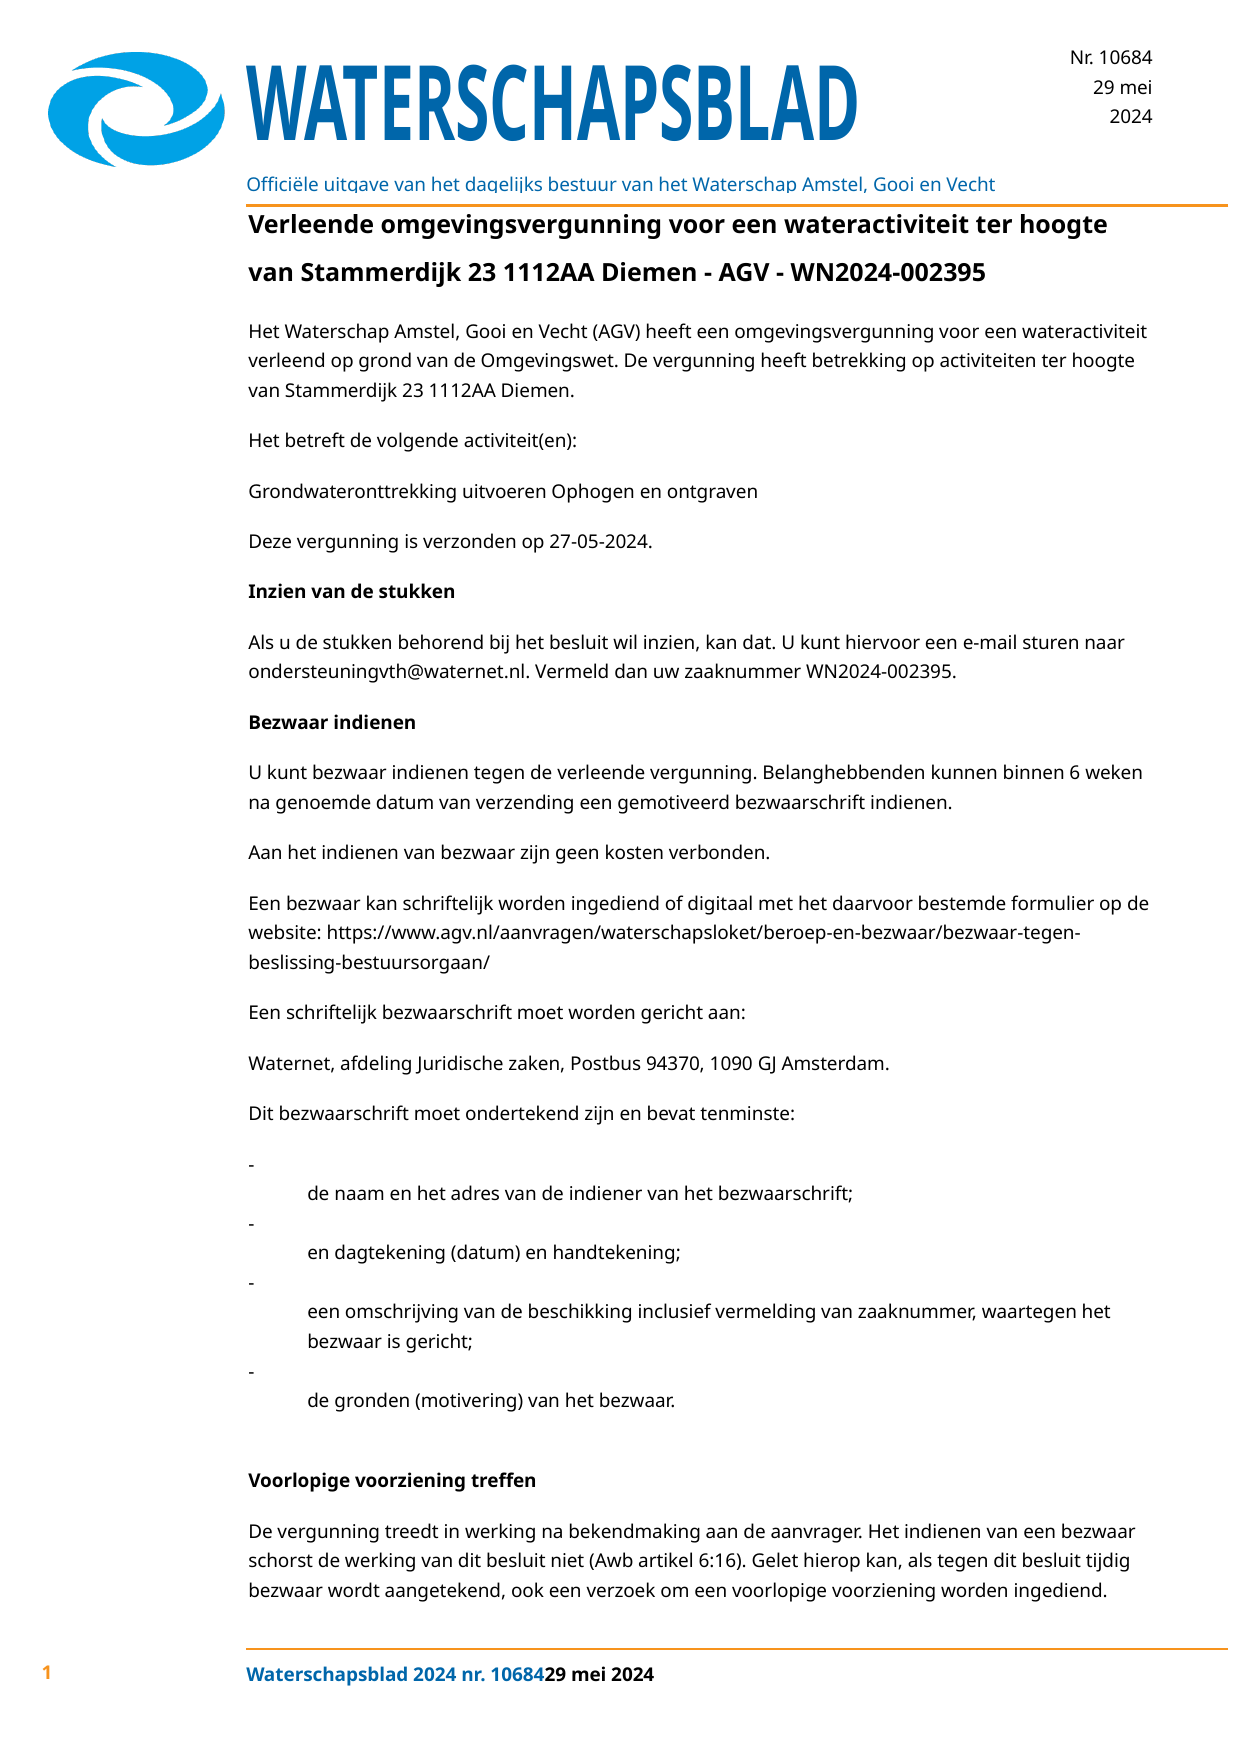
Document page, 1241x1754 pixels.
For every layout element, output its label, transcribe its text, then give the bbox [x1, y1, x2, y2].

picture [41, 47, 231, 172]
text Deze vergunning is verzonden op 27-05-2024. [248, 528, 1152, 554]
list en dagtekening (datum) en handtekening; [248, 1239, 1152, 1265]
text Waternet, afdeling Juridische zaken, Postbus 94370, 1090 GJ Amsterdam. [248, 1050, 1152, 1076]
text U kunt bezwaar indienen tegen de verleende vergunning. Belanghebbenden kunnen binnen 6 weken na genoemde datum van verzending een gemotiveerd bezwaarschrift indienen. [248, 759, 1152, 815]
text Verleende omgevingsvergunning voor een wateractiviteit ter hoogte van Stammerdijk 23 1112AA Diemen - AGV - WN2024-002395 [248, 207, 1152, 288]
text Grondwateronttrekking uitvoeren Ophogen en ontgraven [248, 478, 1152, 504]
text Als u de stukken behorend bij het besluit wil inzien, kan dat. U kunt hiervoor een e-mail sturen naar ondersteuningvth@waternet.nl. Vermeld dan uw zaaknummer WN2024-002395. [248, 629, 1152, 684]
list een omschrijving van de beschikking inclusief vermelding van zaaknummer, waartegen het bezwaar is gericht; [248, 1299, 1152, 1354]
text Dit bezwaarschrift moet ondertekend zijn en bevat tenminste: [248, 1100, 1152, 1126]
text Voorlopige voorziening treffen [248, 1467, 1152, 1493]
text Een bezwaar kan schriftelijk worden ingediend of digitaal met het daarvoor bestemde formulier op de website: https://www.agv.nl/aanvragen/waterschapsloket/beroep-en-bezwaar/bezwaar-tegen-beslissing-bestuursorgaan/ [248, 890, 1152, 975]
list de gronden (motivering) van het bezwaar. [248, 1387, 1152, 1413]
text Het Waterschap Amstel, Gooi en Vecht (AGV) heeft een omgevingsvergunning voor een wateractiviteit verleend op grond van de Omgevingswet. De vergunning heeft betrekking op activiteiten ter hoogte van Stammerdijk 23 1112AA Diemen. [248, 318, 1152, 403]
text Aan het indienen van bezwaar zijn geen kosten verbonden. [248, 839, 1152, 865]
text Het betreft de volgende activiteit(en): [248, 427, 1152, 453]
text Inzien van de stukken [248, 579, 1152, 604]
text Een schriftelijk bezwaarschrift moet worden gericht aan: [248, 999, 1152, 1025]
text Bezwaar indienen [248, 709, 1152, 735]
text De vergunning treedt in werking na bekendmaking aan de aanvrager. Het indienen van een bezwaar schorst de werking van dit besluit niet (Awb artikel 6:16). Gelet hierop kan, als tegen dit besluit tijdig bezwaar wordt aangetekend, ook een verzoek om een voorlopige voorziening worden ingediend. [248, 1518, 1152, 1603]
list de naam en het adres van de indiener van het bezwaarschrift; [248, 1180, 1152, 1206]
